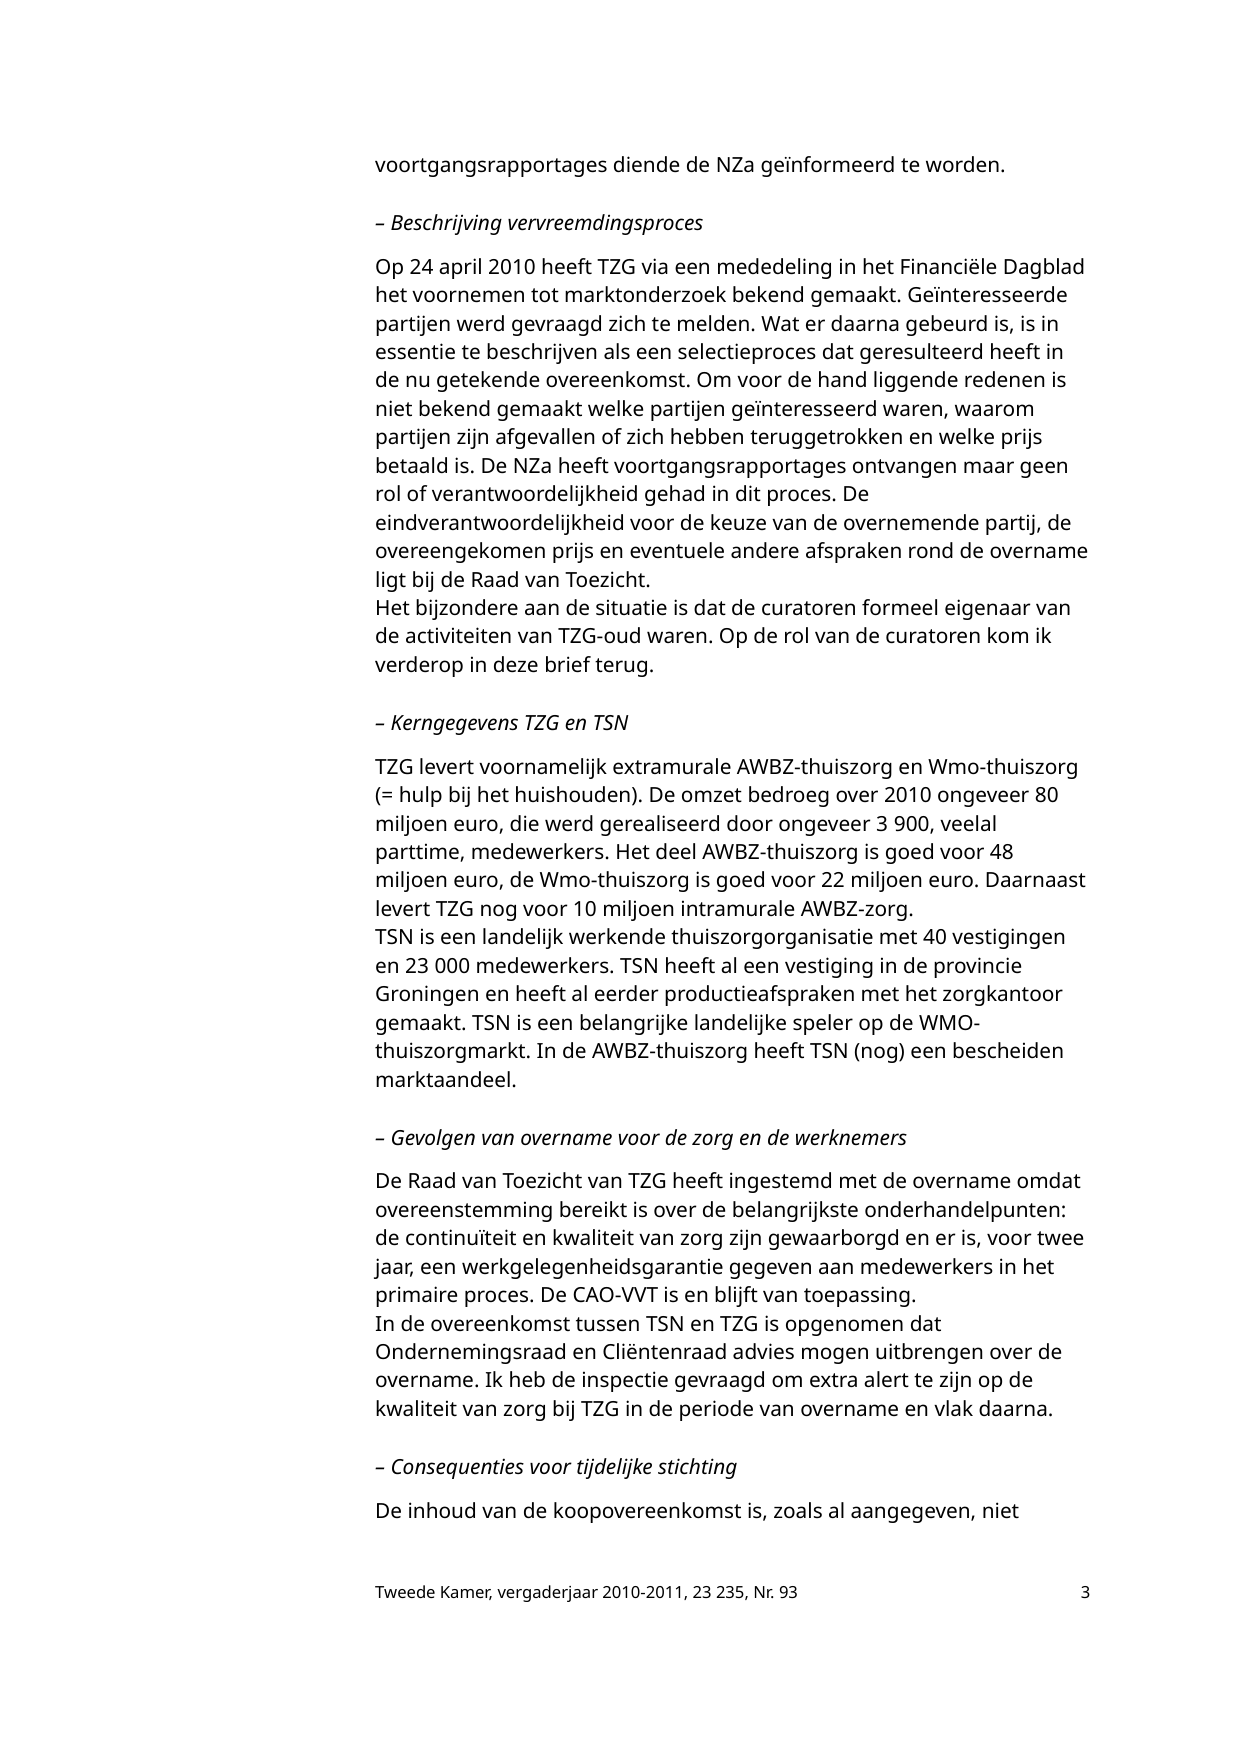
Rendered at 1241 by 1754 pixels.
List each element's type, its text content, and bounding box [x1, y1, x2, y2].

text Het bijzondere aan de situatie is dat de curatoren formeel eigenaar van de activiteiten van TZG-oud waren. Op de rol van de curatoren kom ik verderop in deze brief terug. [375, 593, 1090, 678]
text voortgangsrapportages diende de NZa geïnformeerd te worden. [375, 150, 1090, 178]
text – Consequenties voor tijdelijke stichting [375, 1452, 1090, 1481]
text TZG levert voornamelijk extramurale AWBZ-thuiszorg en Wmo-thuiszorg (= hulp bij het huishouden). De omzet bedroeg over 2010 ongeveer 80 miljoen euro, die werd gerealiseerd door ongeveer 3 900, veelal parttime, medewerkers. Het deel AWBZ-thuiszorg is goed voor 48 miljoen euro, de Wmo-thuiszorg is goed voor 22 miljoen euro. Daarnaast levert TZG nog voor 10 miljoen intramurale AWBZ-zorg. [375, 752, 1090, 922]
text De Raad van Toezicht van TZG heeft ingestemd met de overname omdat overeenstemming bereikt is over de belangrijkste onderhandelpunten: de continuïteit en kwaliteit van zorg zijn gewaarborgd en er is, voor twee jaar, een werkgelegenheidsgarantie gegeven aan medewerkers in het primaire proces. De CAO-VVT is en blijft van toepassing. [375, 1167, 1090, 1309]
text TSN is een landelijk werkende thuiszorgorganisatie met 40 vestigingen en 23 000 medewerkers. TSN heeft al een vestiging in de provincie Groningen en heeft al eerder productieafspraken met het zorgkantoor gemaakt. TSN is een belangrijke landelijke speler op de WMO-thuiszorgmarkt. In de AWBZ-thuiszorg heeft TSN (nog) een bescheiden marktaandeel. [375, 922, 1090, 1093]
text – Beschrijving vervreemdingsproces [375, 208, 1090, 237]
text De inhoud van de koopovereenkomst is, zoals al aangegeven, niet [375, 1496, 1090, 1524]
text – Gevolgen van overname voor de zorg en de werknemers [375, 1123, 1090, 1152]
text Op 24 april 2010 heeft TZG via een mededeling in het Financiële Dagblad het voornemen tot marktonderzoek bekend gemaakt. Geïnteresseerde partijen werd gevraagd zich te melden. Wat er daarna gebeurd is, is in essentie te beschrijven als een selectieproces dat geresulteerd heeft in de nu getekende overeenkomst. Om voor de hand liggende redenen is niet bekend gemaakt welke partijen geïnteresseerd waren, waarom partijen zijn afgevallen of zich hebben teruggetrokken en welke prijs betaald is. De NZa heeft voortgangsrapportages ontvangen maar geen rol of verantwoordelijkheid gehad in dit proces. De eindverantwoordelijkheid voor de keuze van de overnemende partij, de overeengekomen prijs en eventuele andere afspraken rond de overname ligt bij de Raad van Toezicht. [375, 252, 1090, 593]
text In de overeenkomst tussen TSN en TZG is opgenomen dat Ondernemingsraad en Cliëntenraad advies mogen uitbrengen over de overname. Ik heb de inspectie gevraagd om extra alert te zijn op de kwaliteit van zorg bij TZG in de periode van overname en vlak daarna. [375, 1309, 1090, 1422]
text – Kerngegevens TZG en TSN [375, 708, 1090, 737]
